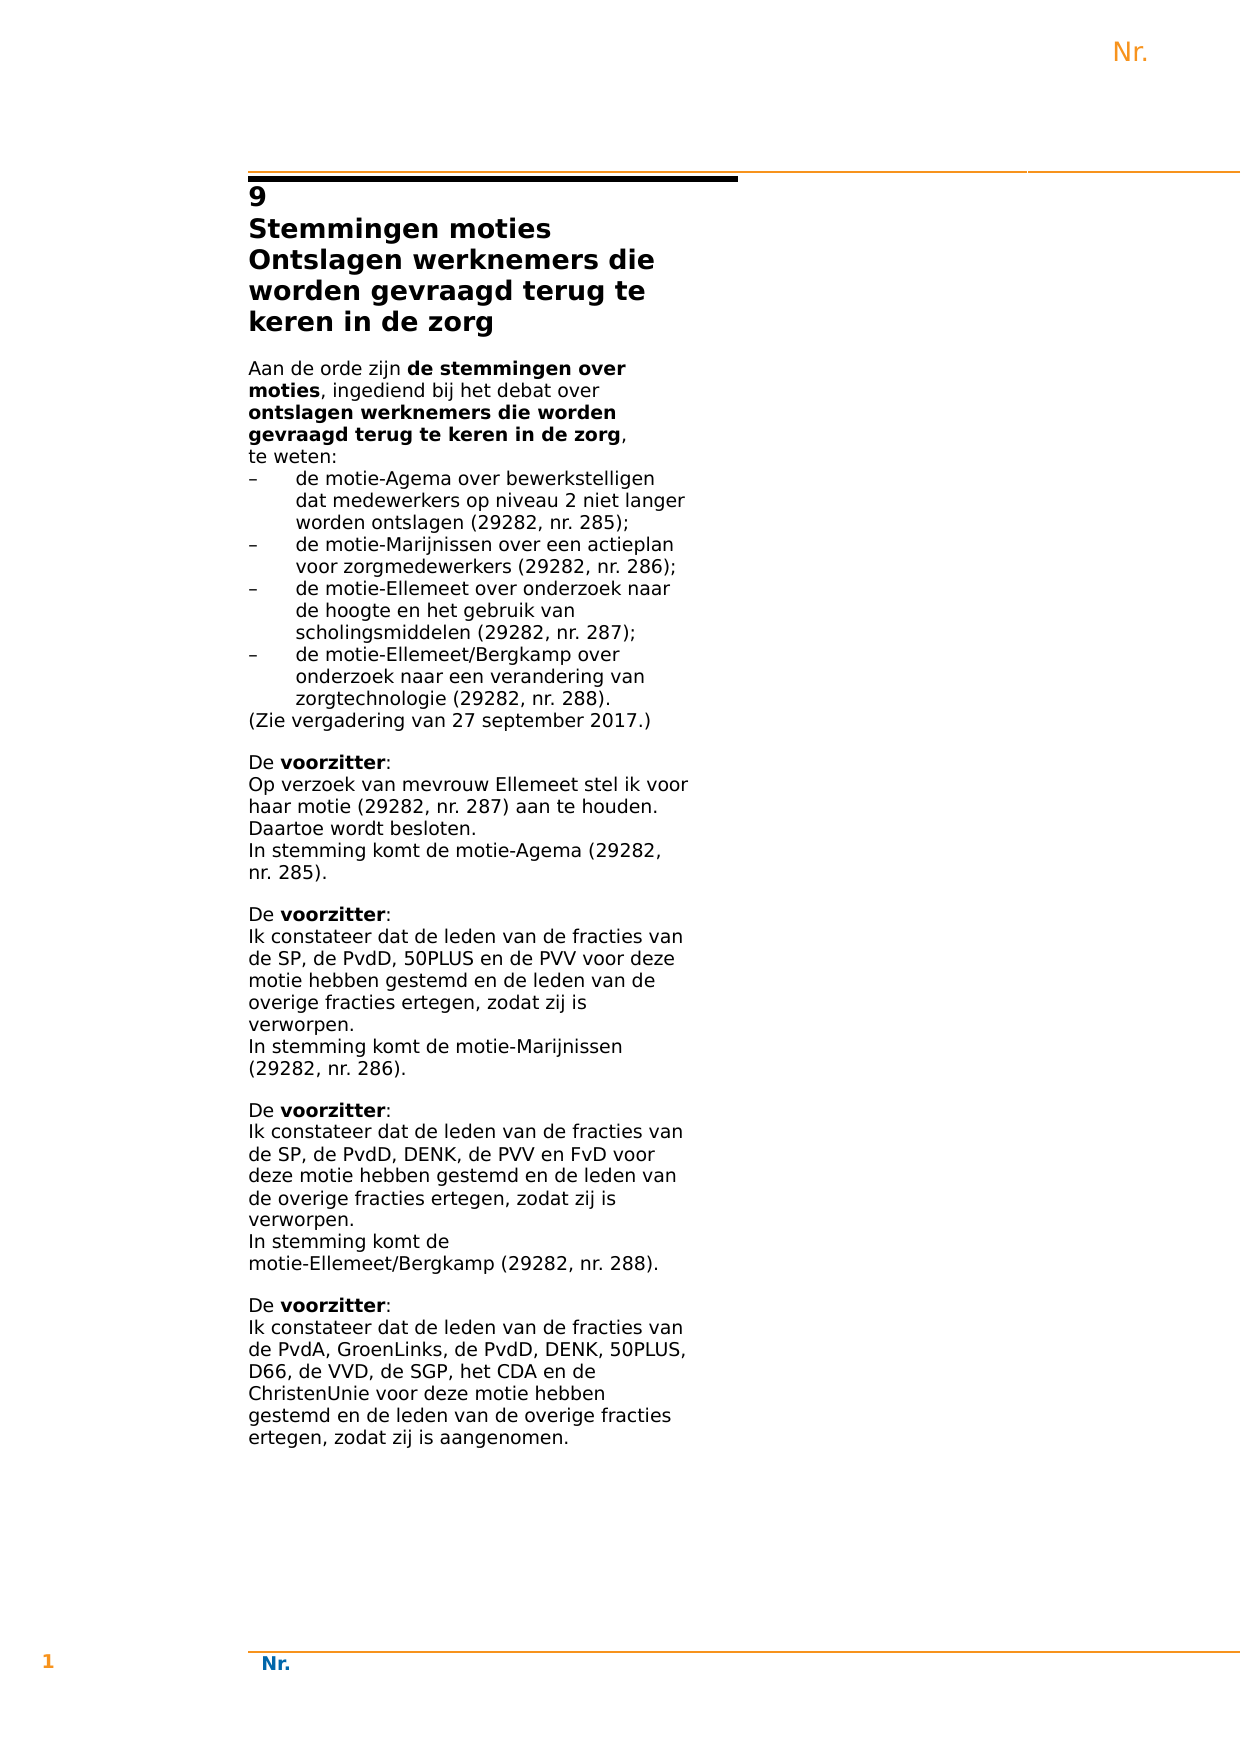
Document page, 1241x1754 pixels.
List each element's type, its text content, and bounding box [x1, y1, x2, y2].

text Aan de orde zijn de stemmingen over moties, ingediend bij het debat over ontslagen werknemers die worden gevraagd terug te keren in de zorg, [248, 358, 691, 446]
text Ik constateer dat de leden van de fracties van de PvdA, GroenLinks, de PvdD, DENK, 50PLUS, D66, de VVD, de SGP, het CDA en de ChristenUnie voor deze motie hebben gestemd en de leden van de overige fracties ertegen, zodat zij is aangenomen. [248, 1317, 691, 1449]
list de motie-Ellemeet over onderzoek naar de hoogte en het gebruik van scholingsmiddelen (29282, nr. 287); [248, 578, 691, 644]
text Ik constateer dat de leden van de fracties van de SP, de PvdD, 50PLUS en de PVV voor deze motie hebben gestemd en de leden van de overige fracties ertegen, zodat zij is verworpen. [248, 926, 691, 1036]
text Op verzoek van mevrouw Ellemeet stel ik voor haar motie (29282, nr. 287) aan te houden. [248, 774, 691, 818]
text In stemming komt de motie-Ellemeet/Bergkamp (29282, nr. 288). [248, 1231, 691, 1275]
text In stemming komt de motie-Agema (29282, nr. 285). [248, 840, 691, 884]
text Daartoe wordt besloten. [248, 818, 691, 840]
title 9 Stemmingen moties Ontslagen werknemers die worden gevraagd terug te keren in de zorg [248, 182, 691, 338]
text De voorzitter: [248, 1099, 691, 1121]
text (Zie vergadering van 27 september 2017.) [248, 710, 691, 732]
text De voorzitter: [248, 1295, 691, 1317]
list de motie-Agema over bewerkstelligen dat medewerkers op niveau 2 niet langer worden ontslagen (29282, nr. 285); [248, 468, 691, 534]
text Ik constateer dat de leden van de fracties van de SP, de PvdD, DENK, de PVV en FvD voor deze motie hebben gestemd en de leden van de overige fracties ertegen, zodat zij is verworpen. [248, 1121, 691, 1231]
text In stemming komt de motie-Marijnissen (29282, nr. 286). [248, 1036, 691, 1079]
text te weten: [248, 446, 691, 468]
text De voorzitter: [248, 904, 691, 926]
list de motie-Marijnissen over een actieplan voor zorgmedewerkers (29282, nr. 286); [248, 534, 691, 578]
list de motie-Ellemeet/Bergkamp over onderzoek naar een verandering van zorgtechnologie (29282, nr. 288). [248, 644, 691, 710]
text De voorzitter: [248, 752, 691, 774]
